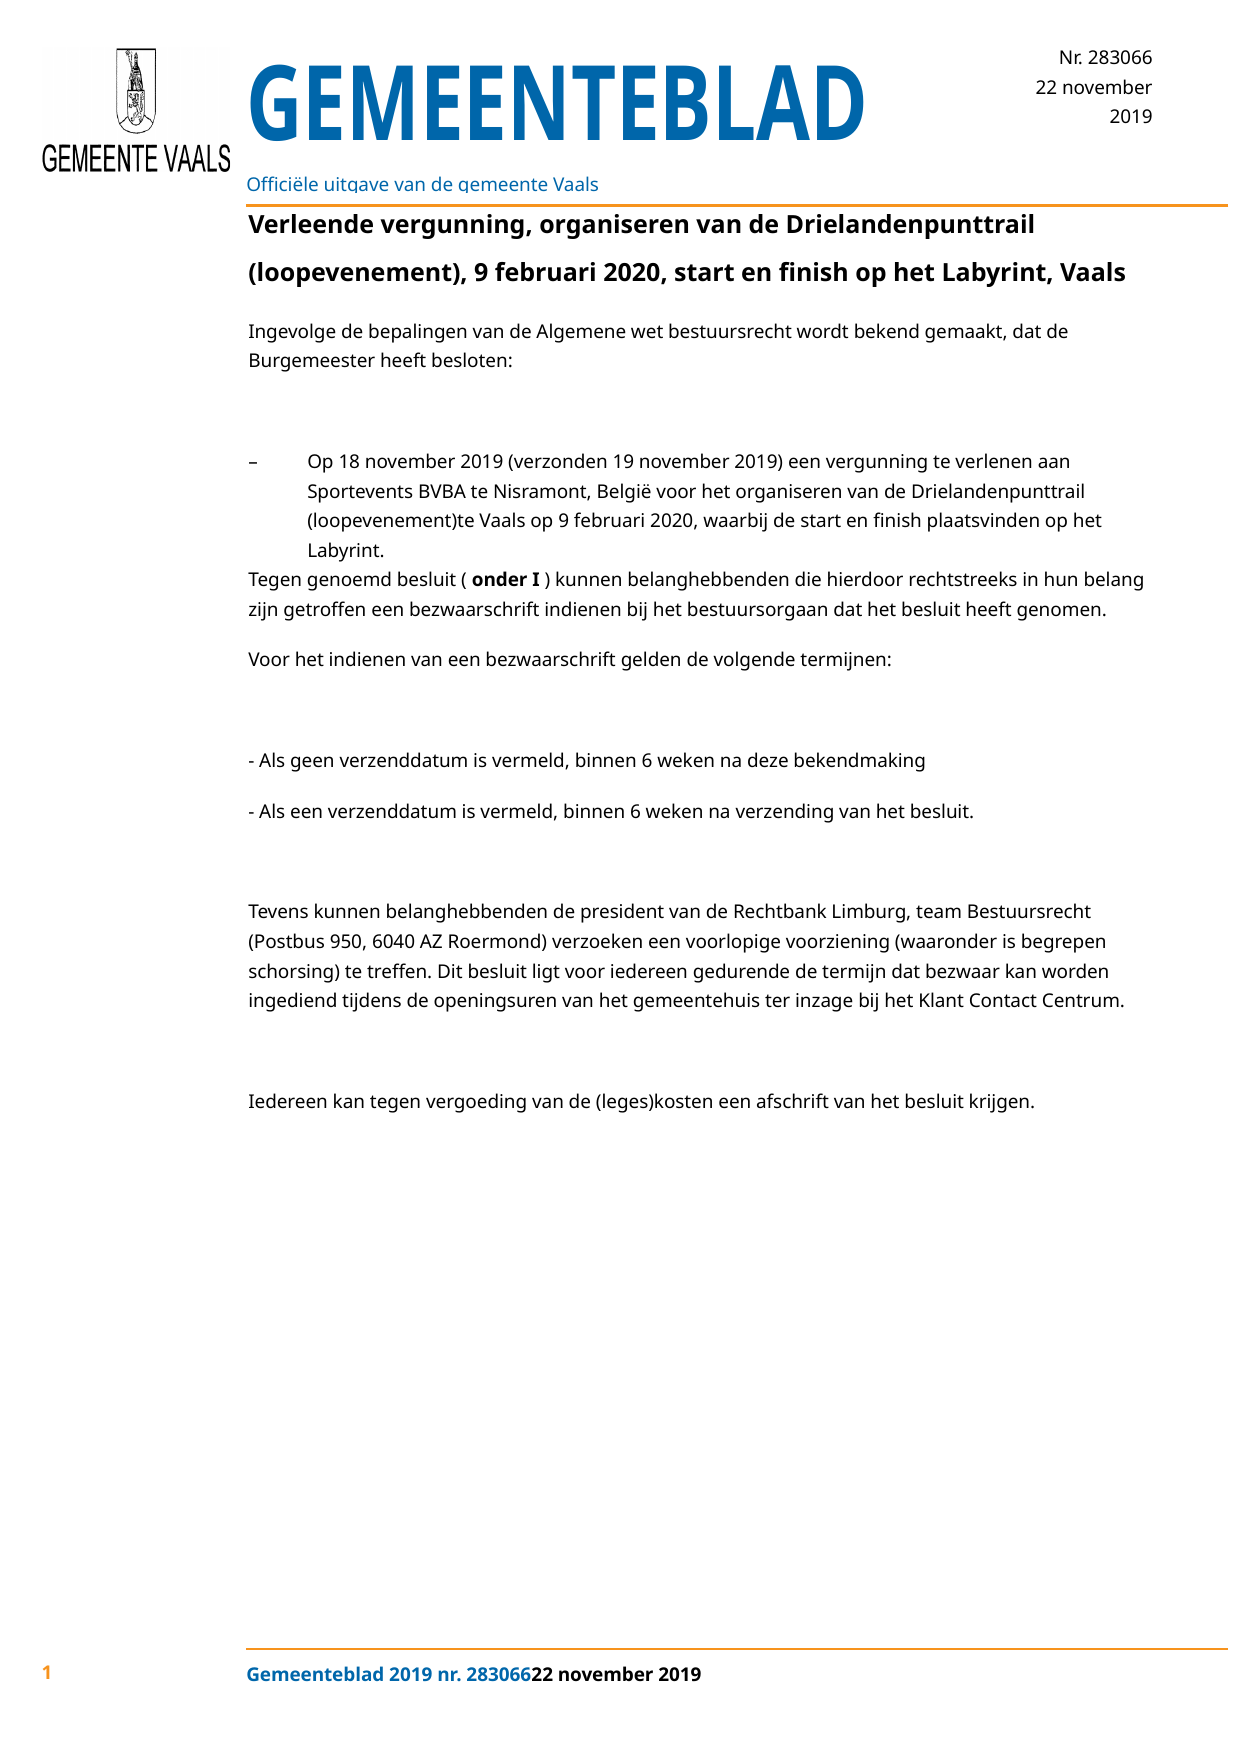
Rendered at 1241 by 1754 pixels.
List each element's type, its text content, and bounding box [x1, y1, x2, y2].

text - Als geen verzenddatum is vermeld, binnen 6 weken na deze bekendmaking [248, 747, 1152, 773]
text Verleende vergunning, organiseren van de Drielandenpunttrail (loopevenement), 9 februari 2020, start en finish op het Labyrint, Vaals [248, 207, 1152, 288]
text Ingevolge de bepalingen van de Algemene wet bestuursrecht wordt bekend gemaakt, dat de Burgemeester heeft besloten: [248, 318, 1152, 373]
text - Als een verzenddatum is vermeld, binnen 6 weken na verzending van het besluit. [248, 798, 1152, 824]
picture [41, 47, 231, 172]
text Tegen genoemd besluit ( onder I ) kunnen belanghebbenden die hierdoor rechtstreeks in hun belang zijn getroffen een bezwaarschrift indienen bij het bestuursorgaan dat het besluit heeft genomen. [248, 567, 1152, 622]
text Voor het indienen van een bezwaarschrift gelden de volgende termijnen: [248, 647, 1152, 672]
list Op 18 november 2019 (verzonden 19 november 2019) een vergunning te verlenen aan Sportevents BVBA te Nisramont, België voor het organiseren van de Drielandenpunttrail (loopevenement)te Vaals op 9 februari 2020, waarbij de start en finish plaatsvinden op het Labyrint. [248, 448, 1152, 563]
text Iedereen kan tegen vergoeding van de (leges)kosten een afschrift van het besluit krijgen. [248, 1088, 1152, 1114]
text Tevens kunnen belanghebbenden de president van de Rechtbank Limburg, team Bestuursrecht (Postbus 950, 6040 AZ Roermond) verzoeken een voorlopige voorziening (waaronder is begrepen schorsing) te treffen. Dit besluit ligt voor iedereen gedurende de termijn dat bezwaar kan worden ingediend tijdens de openingsuren van het gemeentehuis ter inzage bij het Klant Contact Centrum. [248, 899, 1152, 1013]
